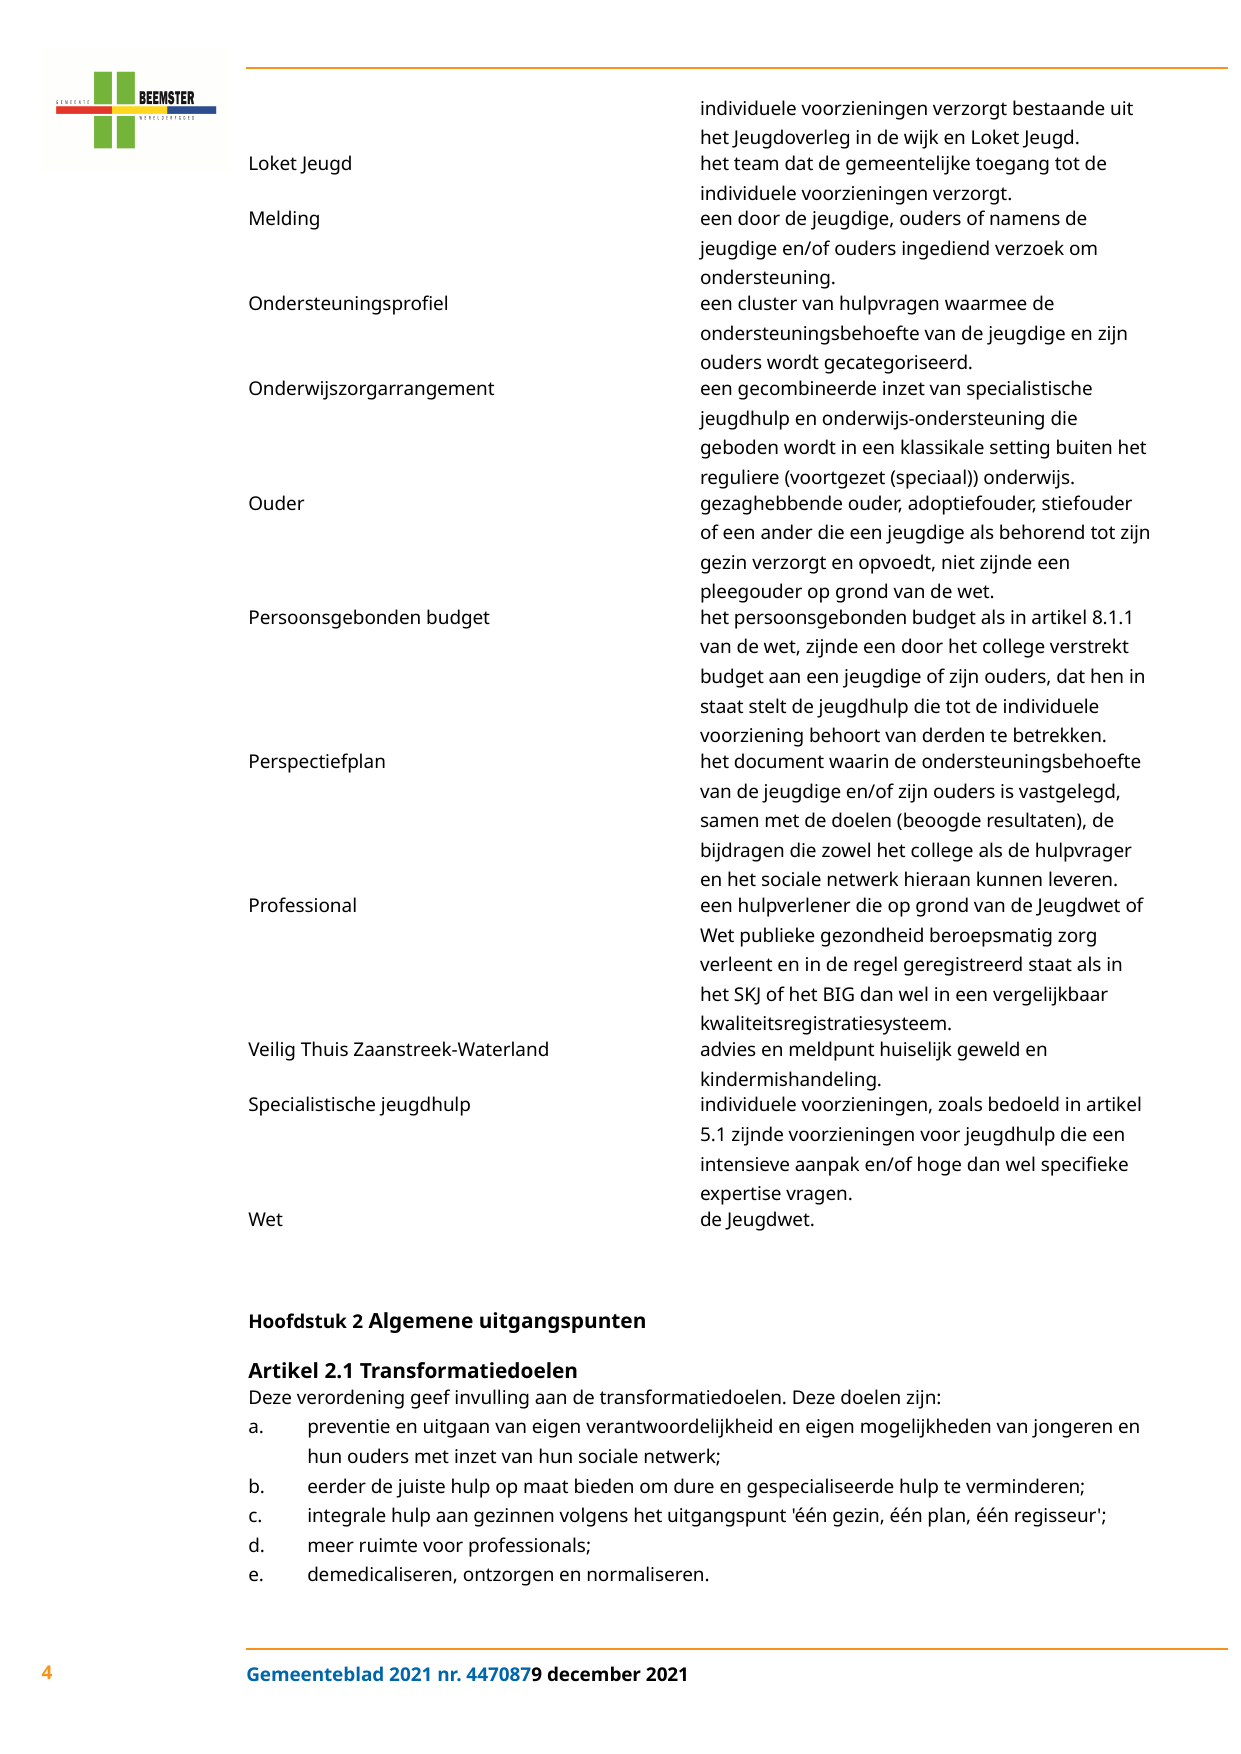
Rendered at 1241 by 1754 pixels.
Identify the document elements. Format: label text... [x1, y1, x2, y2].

table_cell Loket Jeugd [248, 150, 700, 205]
table_cell Onderwijszorgarrangement [248, 375, 700, 490]
table_cell Specialistische jeugdhulp [248, 1092, 700, 1206]
list meer ruimte voor professionals; [248, 1532, 1152, 1558]
table_cell het persoonsgebonden budget als in artikel 8.1.1 van de wet, zijnde een door het college verstrekt budget aan een jeugdige of zijn ouders, dat hen in staat stelt de jeugdhulp die tot de individuele voorziening behoort van derden te betrekken. [700, 604, 1152, 748]
table_cell de Jeugdwet. [700, 1206, 1152, 1232]
table_cell Persoonsgebonden budget [248, 604, 700, 748]
table_cell [248, 1232, 700, 1258]
list integrale hulp aan gezinnen volgens het uitgangspunt 'één gezin, één plan, één regisseur'; [248, 1502, 1152, 1528]
table_cell een cluster van hulpvragen waarmee de ondersteuningsbehoefte van de jeugdige en zijn ouders wordt gecategoriseerd. [700, 290, 1152, 375]
text Deze verordening geef invulling aan de transformatiedoelen. Deze doelen zijn: [248, 1384, 1152, 1410]
table_cell Professional [248, 892, 700, 1036]
table_cell Veilig Thuis Zaanstreek-Waterland [248, 1036, 700, 1092]
table_cell het team dat de gemeentelijke toegang tot de individuele voorzieningen verzorgt. [700, 150, 1152, 205]
table_cell gezaghebbende ouder, adoptiefouder, stiefouder of een ander die een jeugdige als behorend tot zijn gezin verzorgt en opvoedt, niet zijnde een pleegouder op grond van de wet. [700, 490, 1152, 604]
table_cell Ouder [248, 490, 700, 604]
table_cell individuele voorzieningen, zoals bedoeld in artikel 5.1 zijnde voorzieningen voor jeugdhulp die een intensieve aanpak en/of hoge dan wel specifieke expertise vragen. [700, 1092, 1152, 1206]
table_cell individuele voorzieningen verzorgt bestaande uit het Jeugdoverleg in de wijk en Loket Jeugd. [700, 95, 1152, 150]
table_cell het document waarin de ondersteuningsbehoefte van de jeugdige en/of zijn ouders is vastgelegd, samen met de doelen (beoogde resultaten), de bijdragen die zowel het college als de hulpvrager en het sociale netwerk hieraan kunnen leveren. [700, 748, 1152, 892]
table_cell advies en meldpunt huiselijk geweld en kindermishandeling. [700, 1036, 1152, 1092]
table_cell [248, 95, 700, 150]
picture [41, 47, 231, 172]
text Hoofdstuk 2 Algemene uitgangspunten [248, 1306, 1152, 1335]
table_cell [700, 1232, 1152, 1258]
text Artikel 2.1 Transformatiedoelen [248, 1356, 1152, 1384]
list preventie en uitgaan van eigen verantwoordelijkheid en eigen mogelijkheden van jongeren en hun ouders met inzet van hun sociale netwerk; [248, 1414, 1152, 1469]
table_cell een door de jeugdige, ouders of namens de jeugdige en/of ouders ingediend verzoek om ondersteuning. [700, 205, 1152, 290]
list eerder de juiste hulp op maat bieden om dure en gespecialiseerde hulp te verminderen; [248, 1473, 1152, 1499]
table_cell Ondersteuningsprofiel [248, 290, 700, 375]
table_cell Melding [248, 205, 700, 290]
table_cell Wet [248, 1206, 700, 1232]
list demedicaliseren, ontzorgen en normaliseren. [248, 1562, 1152, 1587]
table_cell een gecombineerde inzet van specialistische jeugdhulp en onderwijs-ondersteuning die geboden wordt in een klassikale setting buiten het reguliere (voortgezet (speciaal)) onderwijs. [700, 375, 1152, 490]
table_cell Perspectiefplan [248, 748, 700, 892]
table_cell een hulpverlener die op grond van de Jeugdwet of Wet publieke gezondheid beroepsmatig zorg verleent en in de regel geregistreerd staat als in het SKJ of het BIG dan wel in een vergelijkbaar kwaliteitsregistratiesysteem. [700, 892, 1152, 1036]
